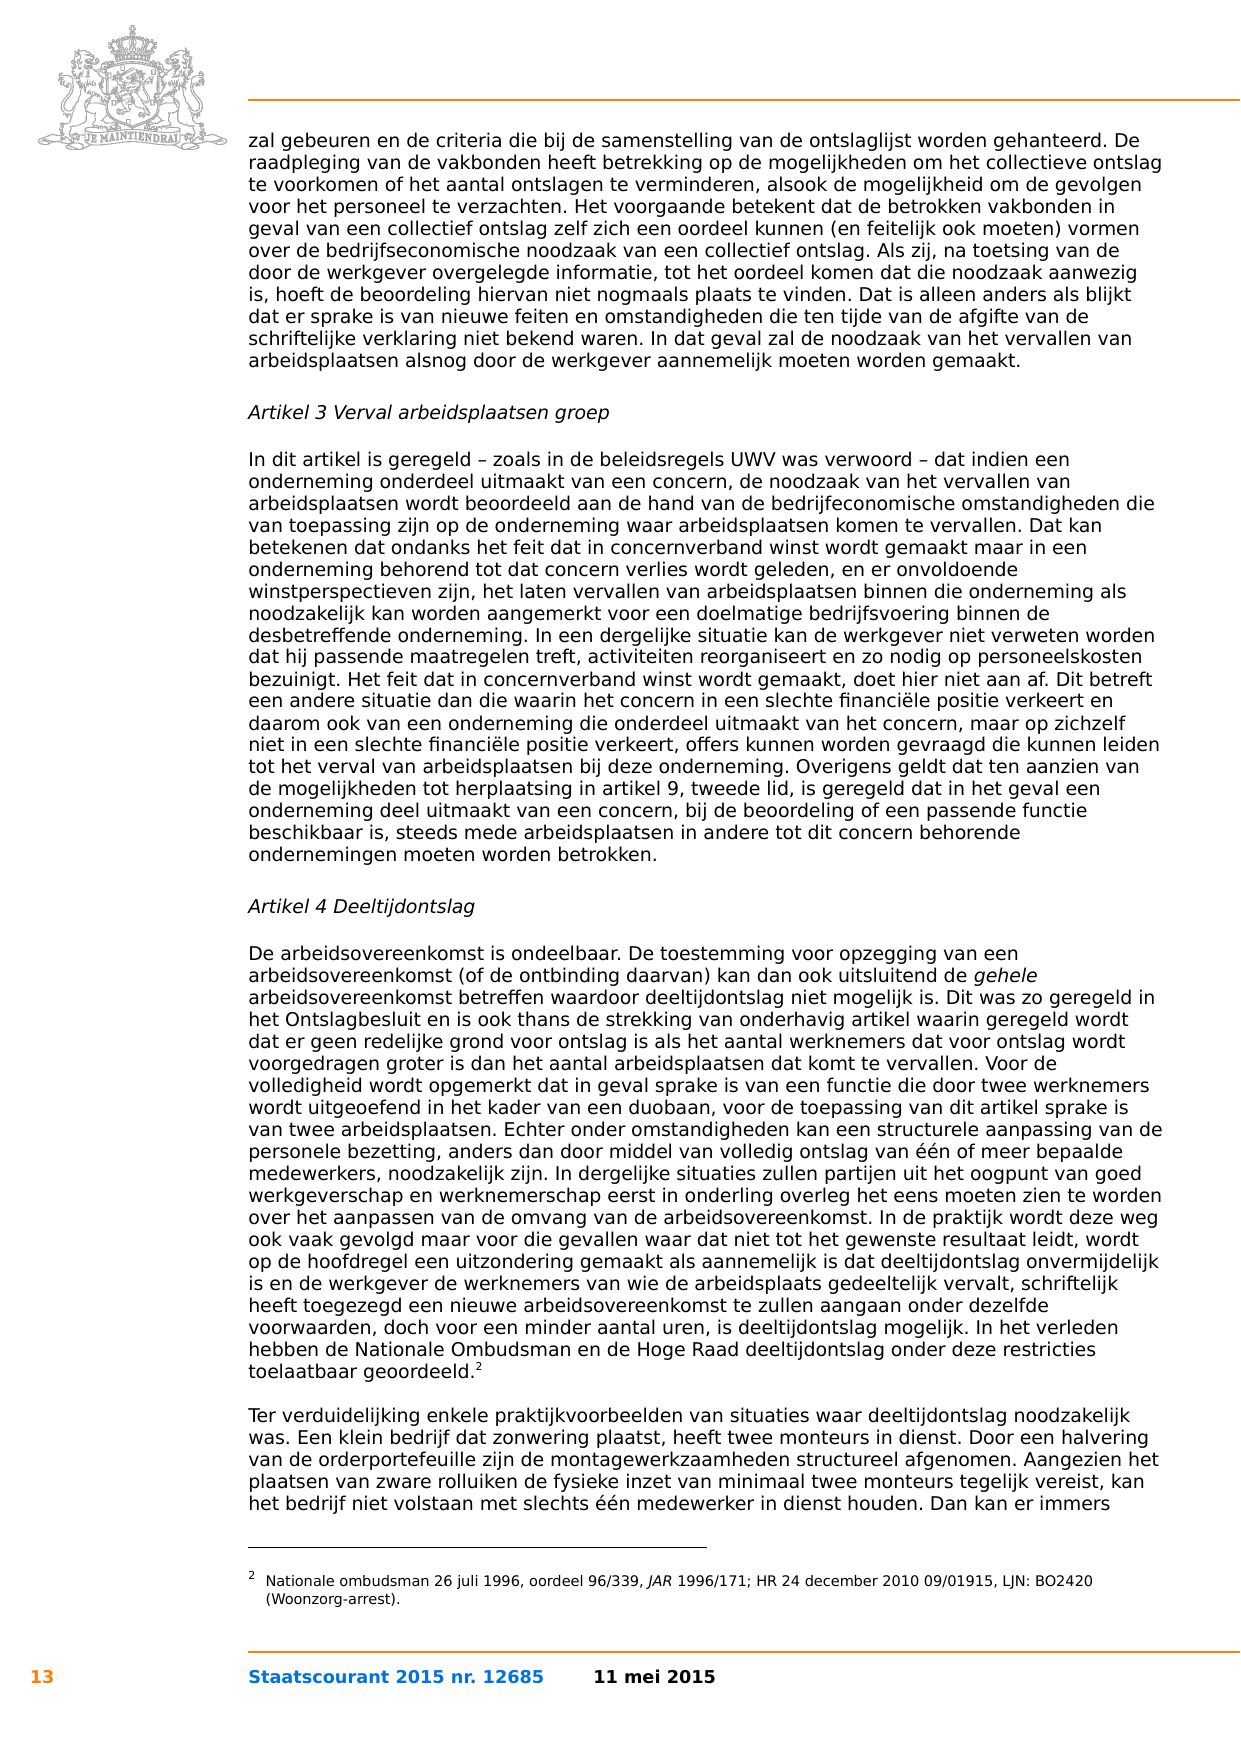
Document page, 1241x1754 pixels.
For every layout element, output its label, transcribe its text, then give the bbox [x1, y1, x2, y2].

subtitle Artikel 4 Deeltijdontslag [248, 896, 1163, 918]
subtitle Artikel 3 Verval arbeidsplaatsen groep [248, 402, 1163, 424]
text Ter verduidelijking enkele praktijkvoorbeelden van situaties waar deeltijdontslag noodzakelijk was. Een klein bedrijf dat zonwering plaatst, heeft twee monteurs in dienst. Door een halvering van de orderportefeuille zijn de montagewerkzaamheden structureel afgenomen. Aangezien het plaatsen van zware rolluiken de fysieke inzet van minimaal twee monteurs tegelijk vereist, kan het bedrijf niet volstaan met slechts één medewerker in dienst houden. Dan kan er immers [248, 1405, 1163, 1514]
picture [38, 25, 227, 150]
text In dit artikel is geregeld – zoals in de beleidsregels UWV was verwoord – dat indien een onderneming onderdeel uitmaakt van een concern, de noodzaak van het vervallen van arbeidsplaatsen wordt beoordeeld aan de hand van de bedrijfeconomische omstandigheden die van toepassing zijn op de onderneming waar arbeidsplaatsen komen te vervallen. Dat kan betekenen dat ondanks het feit dat in concernverband winst wordt gemaakt maar in een onderneming behorend tot dat concern verlies wordt geleden, en er onvoldoende winstperspectieven zijn, het laten vervallen van arbeidsplaatsen binnen die onderneming als noodzakelijk kan worden aangemerkt voor een doelmatige bedrijfsvoering binnen de desbetreffende onderneming. In een dergelijke situatie kan de werkgever niet verweten worden dat hij passende maatregelen treft, activiteiten reorganiseert en zo nodig op personeelskosten bezuinigt. Het feit dat in concernverband winst wordt gemaakt, doet hier niet aan af. Dit betreft een andere situatie dan die waarin het concern in een slechte financiële positie verkeert en daarom ook van een onderneming die onderdeel uitmaakt van het concern, maar op zichzelf niet in een slechte financiële positie verkeert, offers kunnen worden gevraagd die kunnen leiden tot het verval van arbeidsplaatsen bij deze onderneming. Overigens geldt dat ten aanzien van de mogelijkheden tot herplaatsing in artikel 9, tweede lid, is geregeld dat in het geval een onderneming deel uitmaakt van een concern, bij de beoordeling of een passende functie beschikbaar is, steeds mede arbeidsplaatsen in andere tot dit concern behorende ondernemingen moeten worden betrokken. [248, 449, 1163, 866]
text zal gebeuren en de criteria die bij de samenstelling van de ontslaglijst worden gehanteerd. De raadpleging van de vakbonden heeft betrekking op de mogelijkheden om het collectieve ontslag te voorkomen of het aantal ontslagen te verminderen, alsook de mogelijkheid om de gevolgen voor het personeel te verzachten. Het voorgaande betekent dat de betrokken vakbonden in geval van een collectief ontslag zelf zich een oordeel kunnen (en feitelijk ook moeten) vormen over de bedrijfseconomische noodzaak van een collectief ontslag. Als zij, na toetsing van de door de werkgever overgelegde informatie, tot het oordeel komen dat die noodzaak aanwezig is, hoeft de beoordeling hiervan niet nogmaals plaats te vinden. Dat is alleen anders als blijkt dat er sprake is van nieuwe feiten en omstandigheden die ten tijde van de afgifte van de schriftelijke verklaring niet bekend waren. In dat geval zal de noodzaak van het vervallen van arbeidsplaatsen alsnog door de werkgever aannemelijk moeten worden gemaakt. [248, 130, 1163, 372]
text Nationale ombudsman 26 juli 1996, oordeel 96/339, JAR 1996/171; HR 24 december 2010 09/01915, LJN: BO2420 (Woonzorg-arrest). [248, 1569, 1163, 1608]
text De arbeidsovereenkomst is ondeelbaar. De toestemming voor opzegging van een arbeidsovereenkomst (of de ontbinding daarvan) kan dan ook uitsluitend de gehele arbeidsovereenkomst betreffen waardoor deeltijdontslag niet mogelijk is. Dit was zo geregeld in het Ontslagbesluit en is ook thans de strekking van onderhavig artikel waarin geregeld wordt dat er geen redelijke grond voor ontslag is als het aantal werknemers dat voor ontslag wordt voorgedragen groter is dan het aantal arbeidsplaatsen dat komt te vervallen. Voor de volledigheid wordt opgemerkt dat in geval sprake is van een functie die door twee werknemers wordt uitgeoefend in het kader van een duobaan, voor de toepassing van dit artikel sprake is van twee arbeidsplaatsen. Echter onder omstandigheden kan een structurele aanpassing van de personele bezetting, anders dan door middel van volledig ontslag van één of meer bepaalde medewerkers, noodzakelijk zijn. In dergelijke situaties zullen partijen uit het oogpunt van goed werkgeverschap en werknemerschap eerst in onderling overleg het eens moeten zien te worden over het aanpassen van de omvang van de arbeidsovereenkomst. In de praktijk wordt deze weg ook vaak gevolgd maar voor die gevallen waar dat niet tot het gewenste resultaat leidt, wordt op de hoofdregel een uitzondering gemaakt als aannemelijk is dat deeltijdontslag onvermijdelijk is en de werkgever de werknemers van wie de arbeidsplaats gedeeltelijk vervalt, schriftelijk heeft toegezegd een nieuwe arbeidsovereenkomst te zullen aangaan onder dezelfde voorwaarden, doch voor een minder aantal uren, is deeltijdontslag mogelijk. In het verleden hebben de Nationale Ombudsman en de Hoge Raad deeltijdontslag onder deze restricties toelaatbaar geoordeeld. [248, 943, 1163, 1383]
